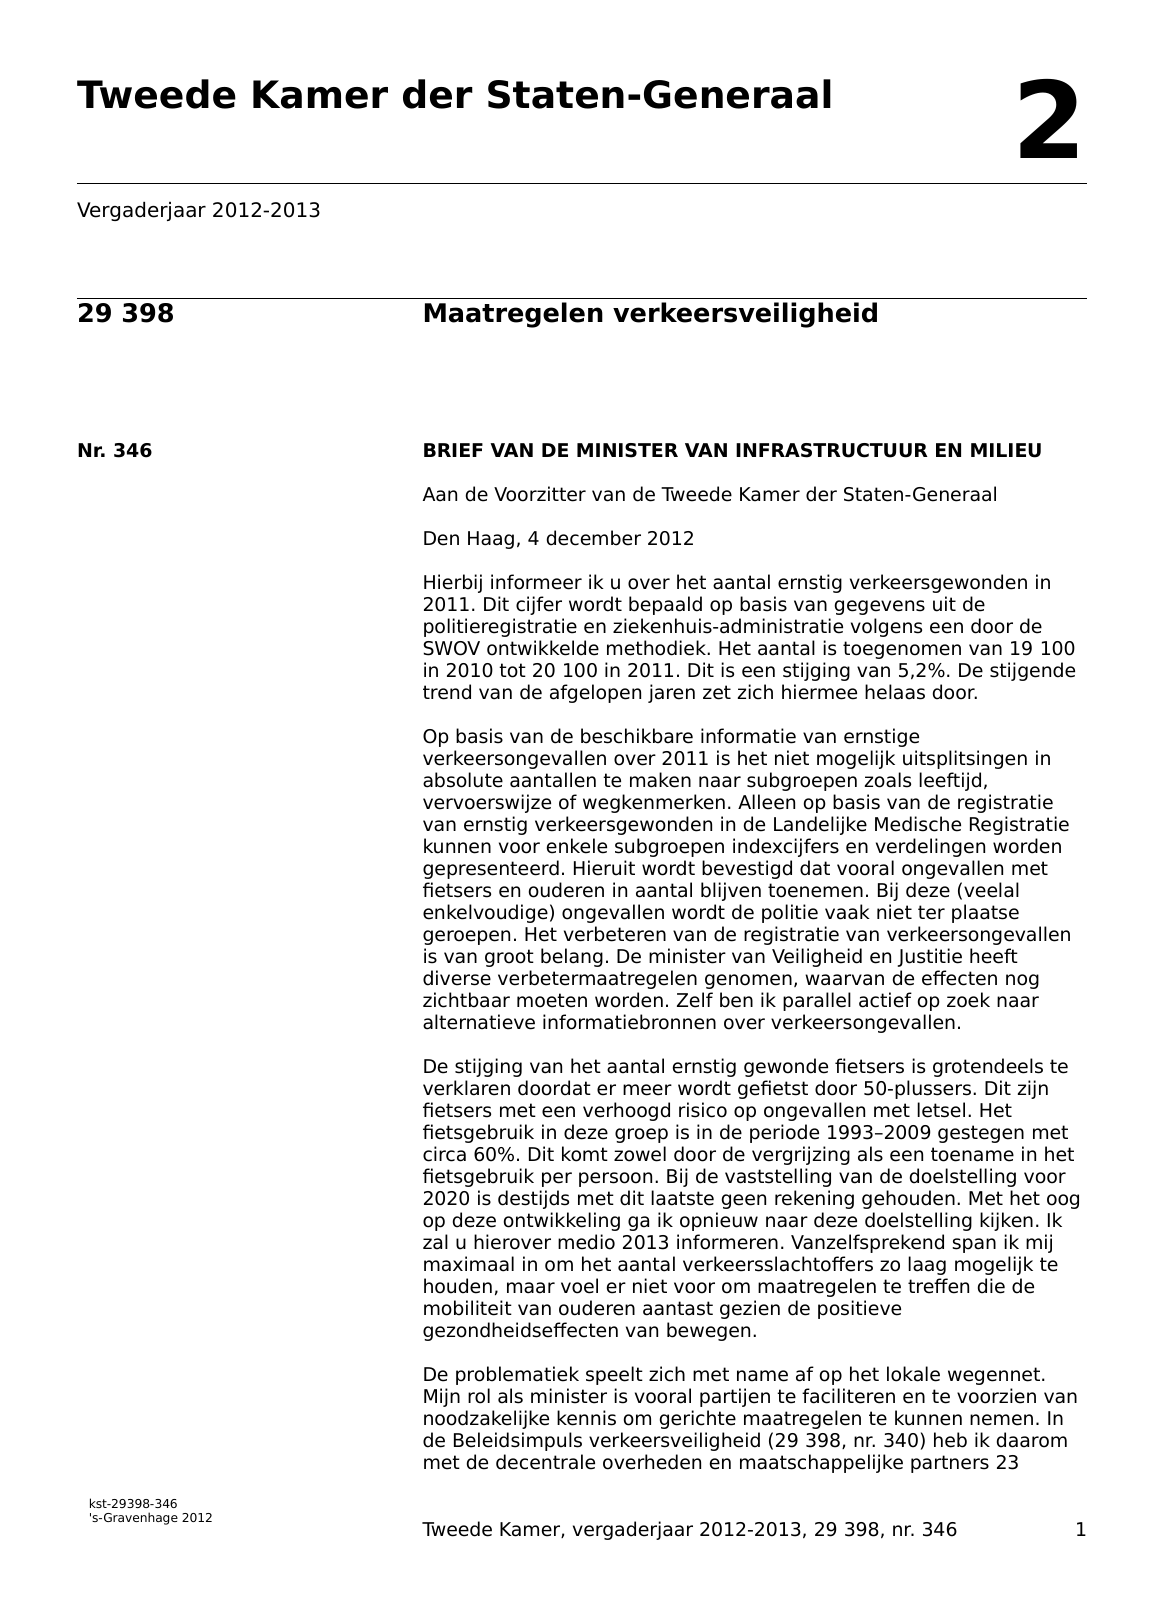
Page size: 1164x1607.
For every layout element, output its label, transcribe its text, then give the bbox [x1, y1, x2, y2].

table_header 2 [886, 59, 1087, 183]
text Den Haag, 4 december 2012 [422, 528, 1087, 550]
text Op basis van de beschikbare informatie van ernstige verkeersongevallen over 2011 is het niet mogelijk uitsplitsingen in absolute aantallen te maken naar subgroepen zoals leeftijd, vervoerswijze of wegkenmerken. Alleen op basis van de registratie van ernstig verkeersgewonden in de Landelijke Medische Registratie kunnen voor enkele subgroepen indexcijfers en verdelingen worden gepresenteerd. Hieruit wordt bevestigd dat vooral ongevallen met fietsers en ouderen in aantal blijven toenemen. Bij deze (veelal enkelvoudige) ongevallen wordt de politie vaak niet ter plaatse geroepen. Het verbeteren van de registratie van verkeersongevallen is van groot belang. De minister van Veiligheid en Justitie heeft diverse verbetermaatregelen genomen, waarvan de effecten nog zichtbaar moeten worden. Zelf ben ik parallel actief op zoek naar alternatieve informatiebronnen over verkeersongevallen. [422, 726, 1087, 1034]
text De stijging van het aantal ernstig gewonde fietsers is grotendeels te verklaren doordat er meer wordt gefietst door 50-plussers. Dit zijn fietsers met een verhoogd risico op ongevallen met letsel. Het fietsgebruik in deze groep is in de periode 1993–2009 gestegen met circa 60%. Dit komt zowel door de vergrijzing als een toename in het fietsgebruik per persoon. Bij de vaststelling van de doelstelling voor 2020 is destijds met dit laatste geen rekening gehouden. Met het oog op deze ontwikkeling ga ik opnieuw naar deze doelstelling kijken. Ik zal u hierover medio 2013 informeren. Vanzelfsprekend span ik mij maximaal in om het aantal verkeersslachtoffers zo laag mogelijk te houden, maar voel er niet voor om maatregelen te treffen die de mobiliteit van ouderen aantast gezien de positieve gezondheidseffecten van bewegen. [422, 1056, 1087, 1342]
subtitle 29 398 Maatregelen verkeersveiligheid [77, 299, 1087, 329]
text Hierbij informeer ik u over het aantal ernstig verkeersgewonden in 2011. Dit cijfer wordt bepaald op basis van gegevens uit de politieregistratie en ziekenhuis-administratie volgens een door de SWOV ontwikkelde methodiek. Het aantal is toegenomen van 19 100 in 2010 tot 20 100 in 2011. Dit is een stijging van 5,2%. De stijgende trend van de afgelopen jaren zet zich hiermee helaas door. [422, 572, 1087, 704]
table_header Tweede Kamer der Staten-Generaal [77, 59, 886, 183]
text Aan de Voorzitter van de Tweede Kamer der Staten-Generaal [422, 484, 1087, 506]
table_cell Vergaderjaar 2012-2013 [77, 184, 1087, 298]
text kst-29398-346 [88, 1497, 323, 1511]
text 's-Gravenhage 2012 [88, 1511, 323, 1525]
subtitle Nr. 346 BRIEF VAN DE MINISTER VAN INFRASTRUCTUUR EN MILIEU [77, 440, 1087, 462]
text De problematiek speelt zich met name af op het lokale wegennet. Mijn rol als minister is vooral partijen te faciliteren en te voorzien van noodzakelijke kennis om gerichte maatregelen te kunnen nemen. In de Beleidsimpuls verkeersveiligheid (29 398, nr. 340) heb ik daarom met de decentrale overheden en maatschappelijke partners 23 [422, 1364, 1087, 1474]
